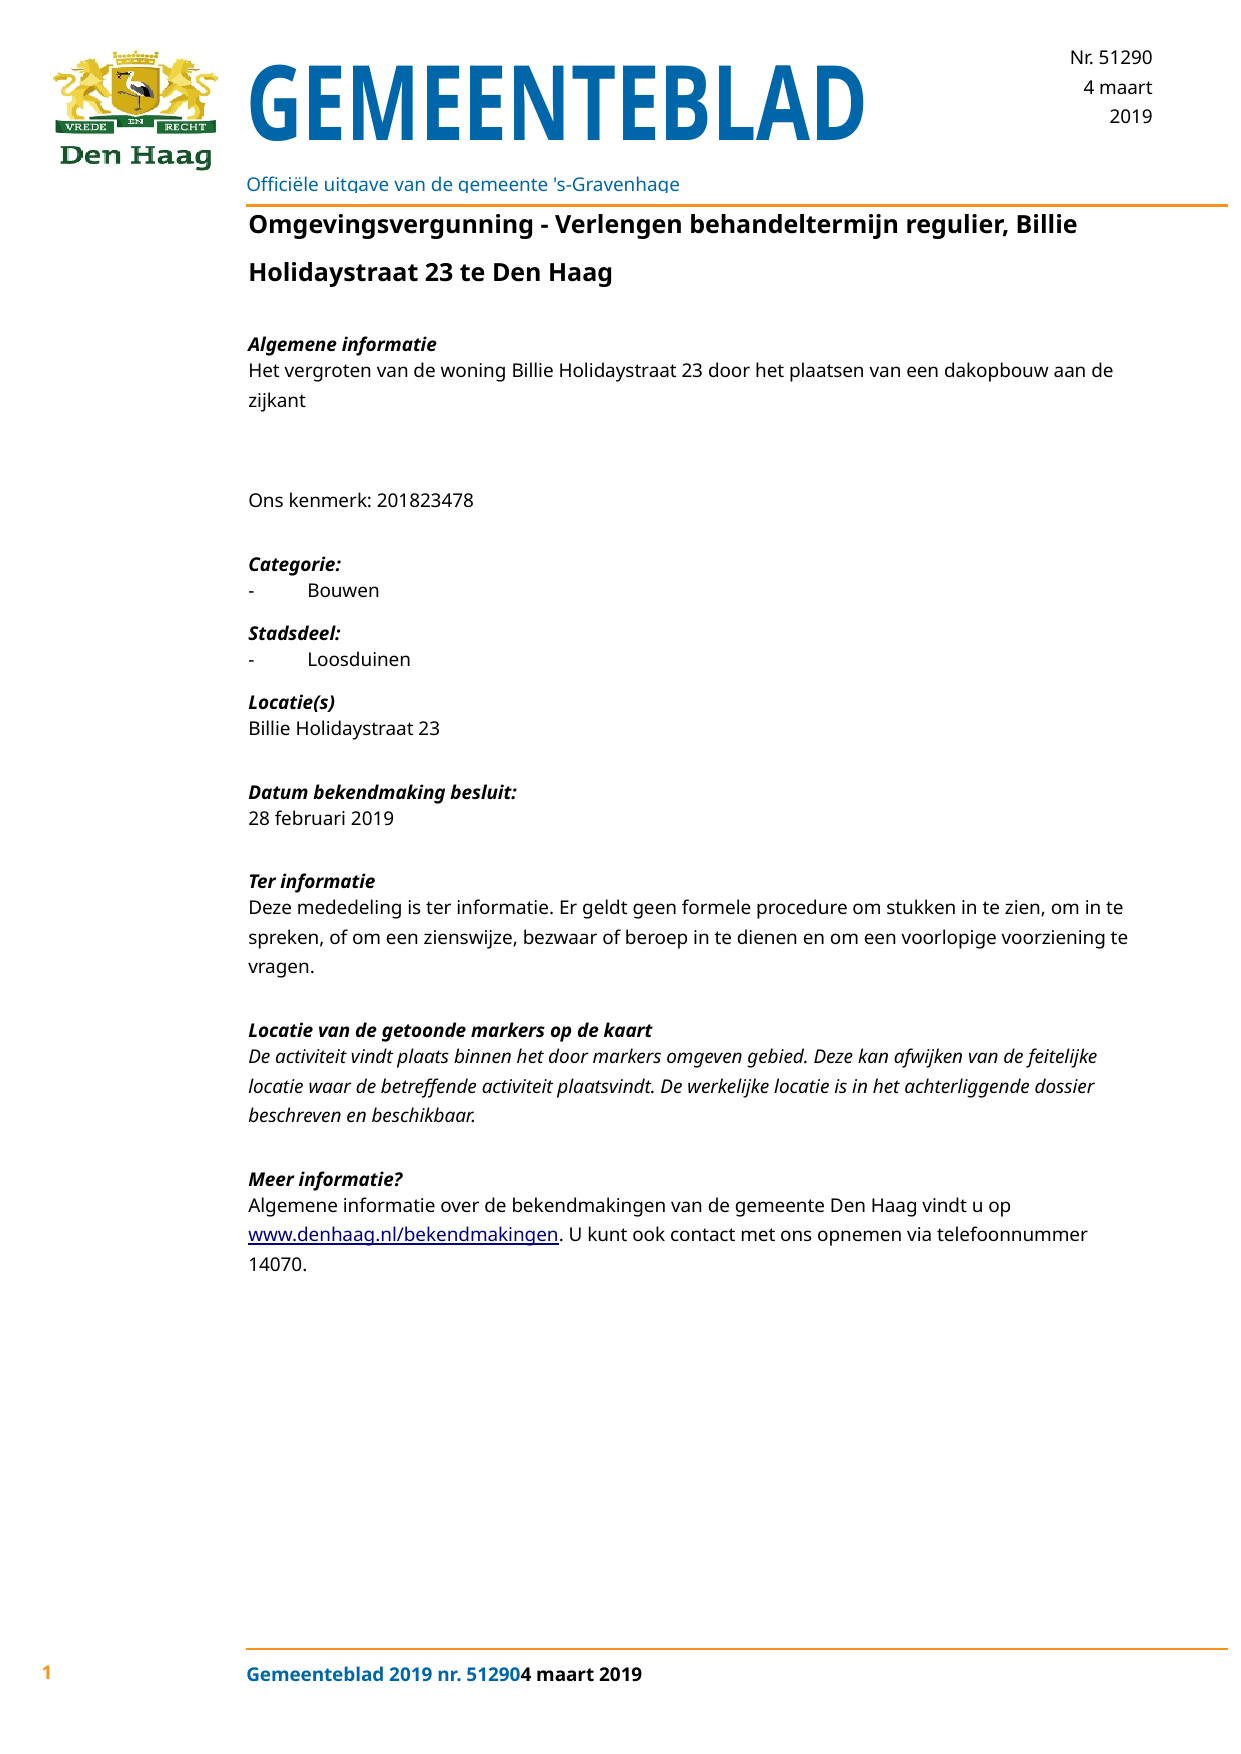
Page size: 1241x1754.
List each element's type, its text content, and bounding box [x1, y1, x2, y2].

text Stadsdeel: [248, 620, 1152, 646]
text Ons kenmerk: 201823478 [248, 488, 1152, 513]
text 28 februari 2019 [248, 805, 1152, 830]
text Ter informatie [248, 869, 1152, 894]
text De activiteit vindt plaats binnen het door markers omgeven gebied. Deze kan afwijken van de feitelijke locatie waar de betreffende activiteit plaatsvindt. De werkelijke locatie is in het achterliggende dossier beschreven en beschikbaar. [248, 1043, 1152, 1128]
text Locatie(s) [248, 689, 1152, 715]
text Omgevingsvergunning - Verlengen behandeltermijn regulier, Billie Holidaystraat 23 te Den Haag [248, 207, 1152, 288]
text Deze mededeling is ter informatie. Er geldt geen formele procedure om stukken in te zien, om in te spreken, of om een zienswijze, bezwaar of beroep in te dienen en om een voorlopige voorziening te vragen. [248, 894, 1152, 979]
text Meer informatie? [248, 1166, 1152, 1192]
list Bouwen [248, 577, 1152, 603]
text Datum bekendmaking besluit: [248, 779, 1152, 805]
text Algemene informatie over de bekendmakingen van de gemeente Den Haag vindt u op www.denhaag.nl/bekendmakingen. U kunt ook contact met ons opnemen via telefoonnummer 14070. [248, 1192, 1152, 1277]
text Categorie: [248, 552, 1152, 577]
list Loosduinen [248, 646, 1152, 672]
text Locatie van de getoonde markers op de kaart [248, 1017, 1152, 1043]
text Billie Holidaystraat 23 [248, 715, 1152, 741]
text Het vergroten van de woning Billie Holidaystraat 23 door het plaatsen van een dakopbouw aan de zijkant [248, 357, 1152, 412]
picture [41, 47, 231, 172]
text Algemene informatie [248, 331, 1152, 357]
